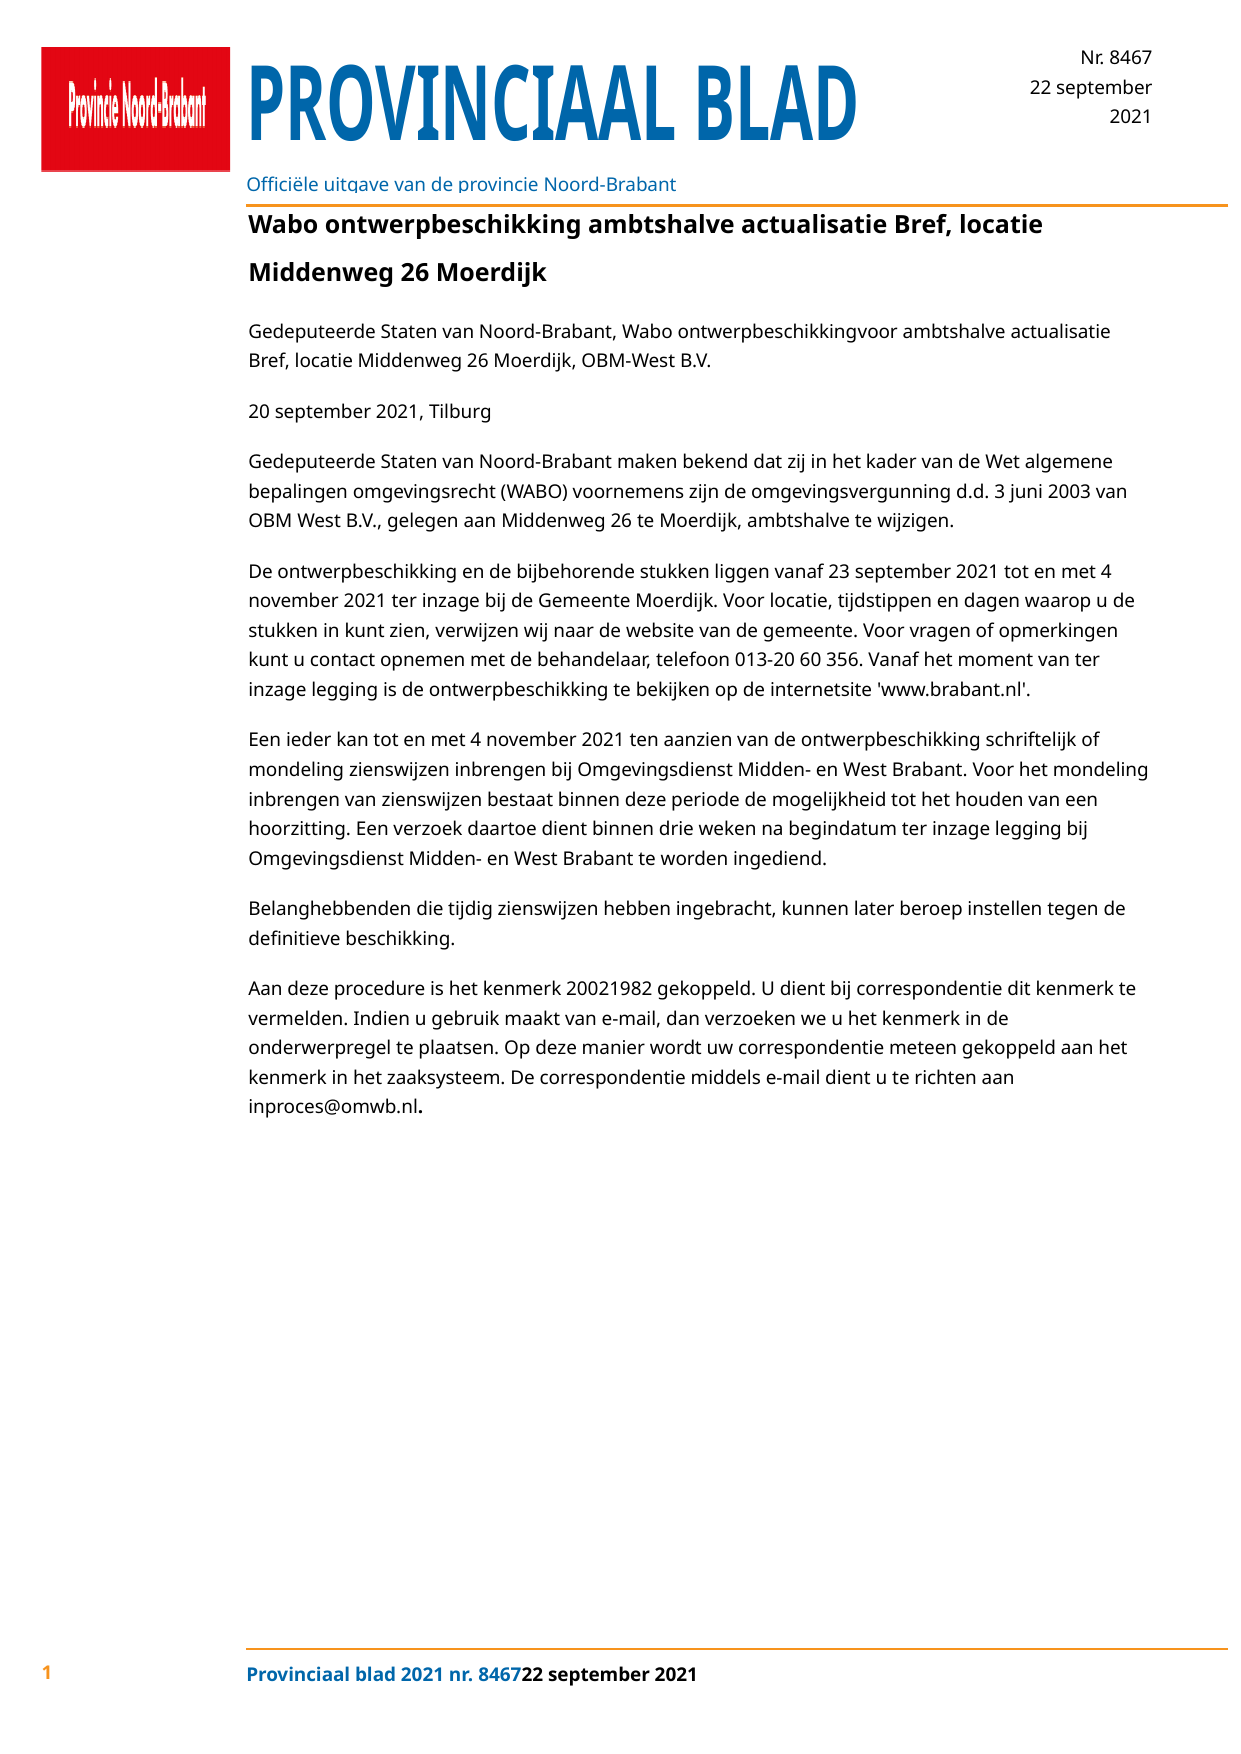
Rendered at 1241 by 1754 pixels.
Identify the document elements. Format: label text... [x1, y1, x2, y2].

text Gedeputeerde Staten van Noord-Brabant maken bekend dat zij in het kader van de Wet algemene bepalingen omgevingsrecht (WABO) voornemens zijn de omgevingsvergunning d.d. 3 juni 2003 van OBM West B.V., gelegen aan Middenweg 26 te Moerdijk, ambtshalve te wijzigen. [248, 448, 1152, 533]
text 20 september 2021, Tilburg [248, 398, 1152, 424]
text De ontwerpbeschikking en de bijbehorende stukken liggen vanaf 23 september 2021 tot en met 4 november 2021 ter inzage bij de Gemeente Moerdijk. Voor locatie, tijdstippen en dagen waarop u de stukken in kunt zien, verwijzen wij naar de website van de gemeente. Voor vragen of opmerkingen kunt u contact opnemen met de behandelaar, telefoon 013-20 60 356. Vanaf het moment van ter inzage legging is de ontwerpbeschikking te bekijken op de internetsite 'www.brabant.nl'. [248, 558, 1152, 702]
text Wabo ontwerpbeschikking ambtshalve actualisatie Bref, locatie Middenweg 26 Moerdijk [248, 207, 1152, 288]
text Aan deze procedure is het kenmerk 20021982 gekoppeld. U dient bij correspondentie dit kenmerk te vermelden. Indien u gebruik maakt van e-mail, dan verzoeken we u het kenmerk in de onderwerpregel te plaatsen. Op deze manier wordt uw correspondentie meteen gekoppeld aan het kenmerk in het zaaksysteem. De correspondentie middels e-mail dient u te richten aan inproces@omwb.nl. [248, 975, 1152, 1119]
text Gedeputeerde Staten van Noord-Brabant, Wabo ontwerpbeschikkingvoor ambtshalve actualisatie Bref, locatie Middenweg 26 Moerdijk, OBM-West B.V. [248, 318, 1152, 373]
picture [41, 47, 231, 172]
text Een ieder kan tot en met 4 november 2021 ten aanzien van de ontwerpbeschikking schriftelijk of mondeling zienswijzen inbrengen bij Omgevingsdienst Midden- en West Brabant. Voor het mondeling inbrengen van zienswijzen bestaat binnen deze periode de mogelijkheid tot het houden van een hoorzitting. Een verzoek daartoe dient binnen drie weken na begindatum ter inzage legging bij Omgevingsdienst Midden- en West Brabant te worden ingediend. [248, 727, 1152, 871]
text Belanghebbenden die tijdig zienswijzen hebben ingebracht, kunnen later beroep instellen tegen de definitieve beschikking. [248, 895, 1152, 951]
